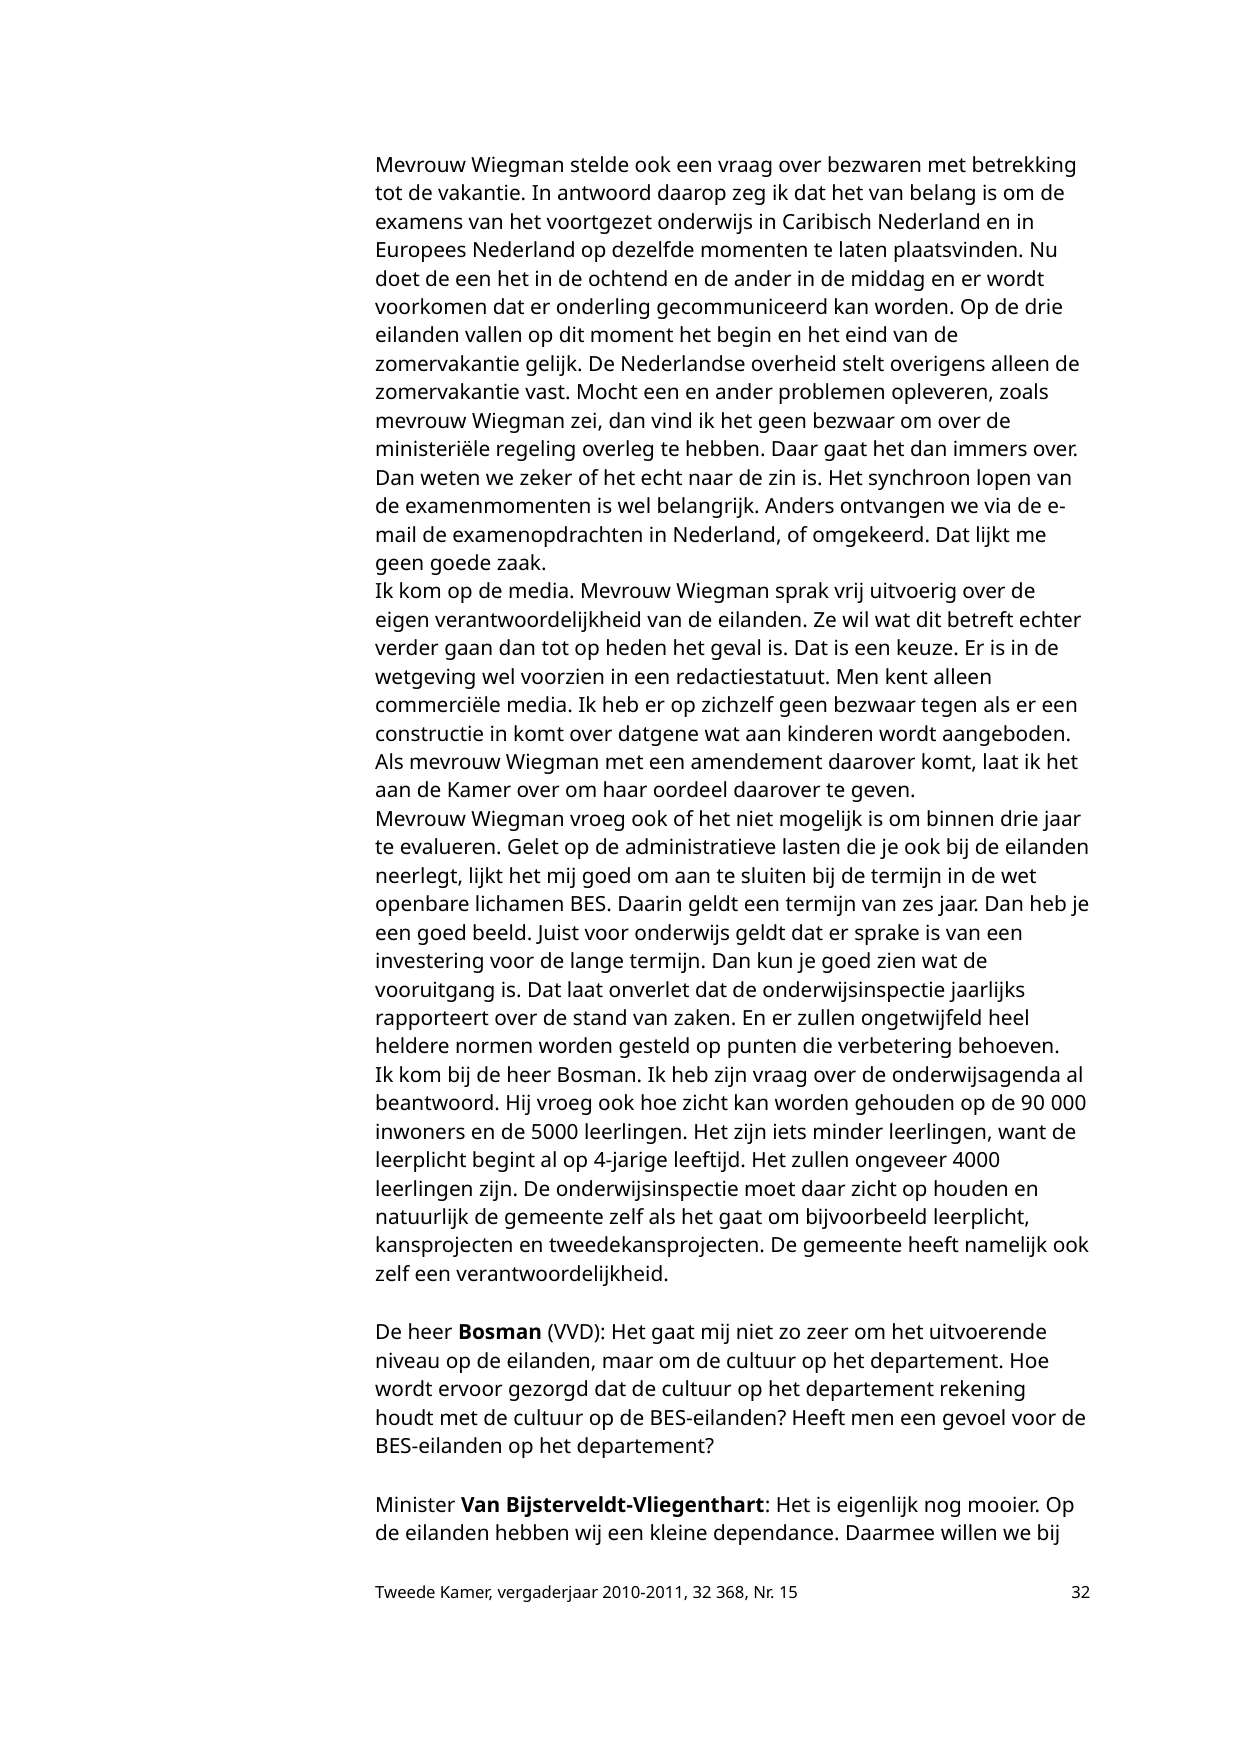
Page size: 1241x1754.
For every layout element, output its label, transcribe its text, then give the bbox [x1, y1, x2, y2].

text Ik kom op de media. Mevrouw Wiegman sprak vrij uitvoerig over de eigen verantwoordelijkheid van de eilanden. Ze wil wat dit betreft echter verder gaan dan tot op heden het geval is. Dat is een keuze. Er is in de wetgeving wel voorzien in een redactiestatuut. Men kent alleen commerciële media. Ik heb er op zichzelf geen bezwaar tegen als er een constructie in komt over datgene wat aan kinderen wordt aangeboden. Als mevrouw Wiegman met een amendement daarover komt, laat ik het aan de Kamer over om haar oordeel daarover te geven. [375, 577, 1090, 804]
text Ik kom bij de heer Bosman. Ik heb zijn vraag over de onderwijsagenda al beantwoord. Hij vroeg ook hoe zicht kan worden gehouden op de 90 000 inwoners en de 5000 leerlingen. Het zijn iets minder leerlingen, want de leerplicht begint al op 4-jarige leeftijd. Het zullen ongeveer 4000 leerlingen zijn. De onderwijsinspectie moet daar zicht op houden en natuurlijk de gemeente zelf als het gaat om bijvoorbeeld leerplicht, kansprojecten en tweedekansprojecten. De gemeente heeft namelijk ook zelf een verantwoordelijkheid. [375, 1060, 1090, 1287]
text De heer Bosman (VVD): Het gaat mij niet zo zeer om het uitvoerende niveau op de eilanden, maar om de cultuur op het departement. Hoe wordt ervoor gezorgd dat de cultuur op het departement rekening houdt met de cultuur op de BES-eilanden? Heeft men een gevoel voor de BES-eilanden op het departement? [375, 1317, 1090, 1460]
text Minister Van Bijsterveldt-Vliegenthart: Het is eigenlijk nog mooier. Op de eilanden hebben wij een kleine dependance. Daarmee willen we bij [375, 1490, 1090, 1547]
text Mevrouw Wiegman stelde ook een vraag over bezwaren met betrekking tot de vakantie. In antwoord daarop zeg ik dat het van belang is om de examens van het voortgezet onderwijs in Caribisch Nederland en in Europees Nederland op dezelfde momenten te laten plaatsvinden. Nu doet de een het in de ochtend en de ander in de middag en er wordt voorkomen dat er onderling gecommuniceerd kan worden. Op de drie eilanden vallen op dit moment het begin en het eind van de zomervakantie gelijk. De Nederlandse overheid stelt overigens alleen de zomervakantie vast. Mocht een en ander problemen opleveren, zoals mevrouw Wiegman zei, dan vind ik het geen bezwaar om over de ministeriële regeling overleg te hebben. Daar gaat het dan immers over. Dan weten we zeker of het echt naar de zin is. Het synchroon lopen van de examenmomenten is wel belangrijk. Anders ontvangen we via de e-mail de examenopdrachten in Nederland, of omgekeerd. Dat lijkt me geen goede zaak. [375, 150, 1090, 577]
text Mevrouw Wiegman vroeg ook of het niet mogelijk is om binnen drie jaar te evalueren. Gelet op de administratieve lasten die je ook bij de eilanden neerlegt, lijkt het mij goed om aan te sluiten bij de termijn in de wet openbare lichamen BES. Daarin geldt een termijn van zes jaar. Dan heb je een goed beeld. Juist voor onderwijs geldt dat er sprake is van een investering voor de lange termijn. Dan kun je goed zien wat de vooruitgang is. Dat laat onverlet dat de onderwijsinspectie jaarlijks rapporteert over de stand van zaken. En er zullen ongetwijfeld heel heldere normen worden gesteld op punten die verbetering behoeven. [375, 804, 1090, 1060]
